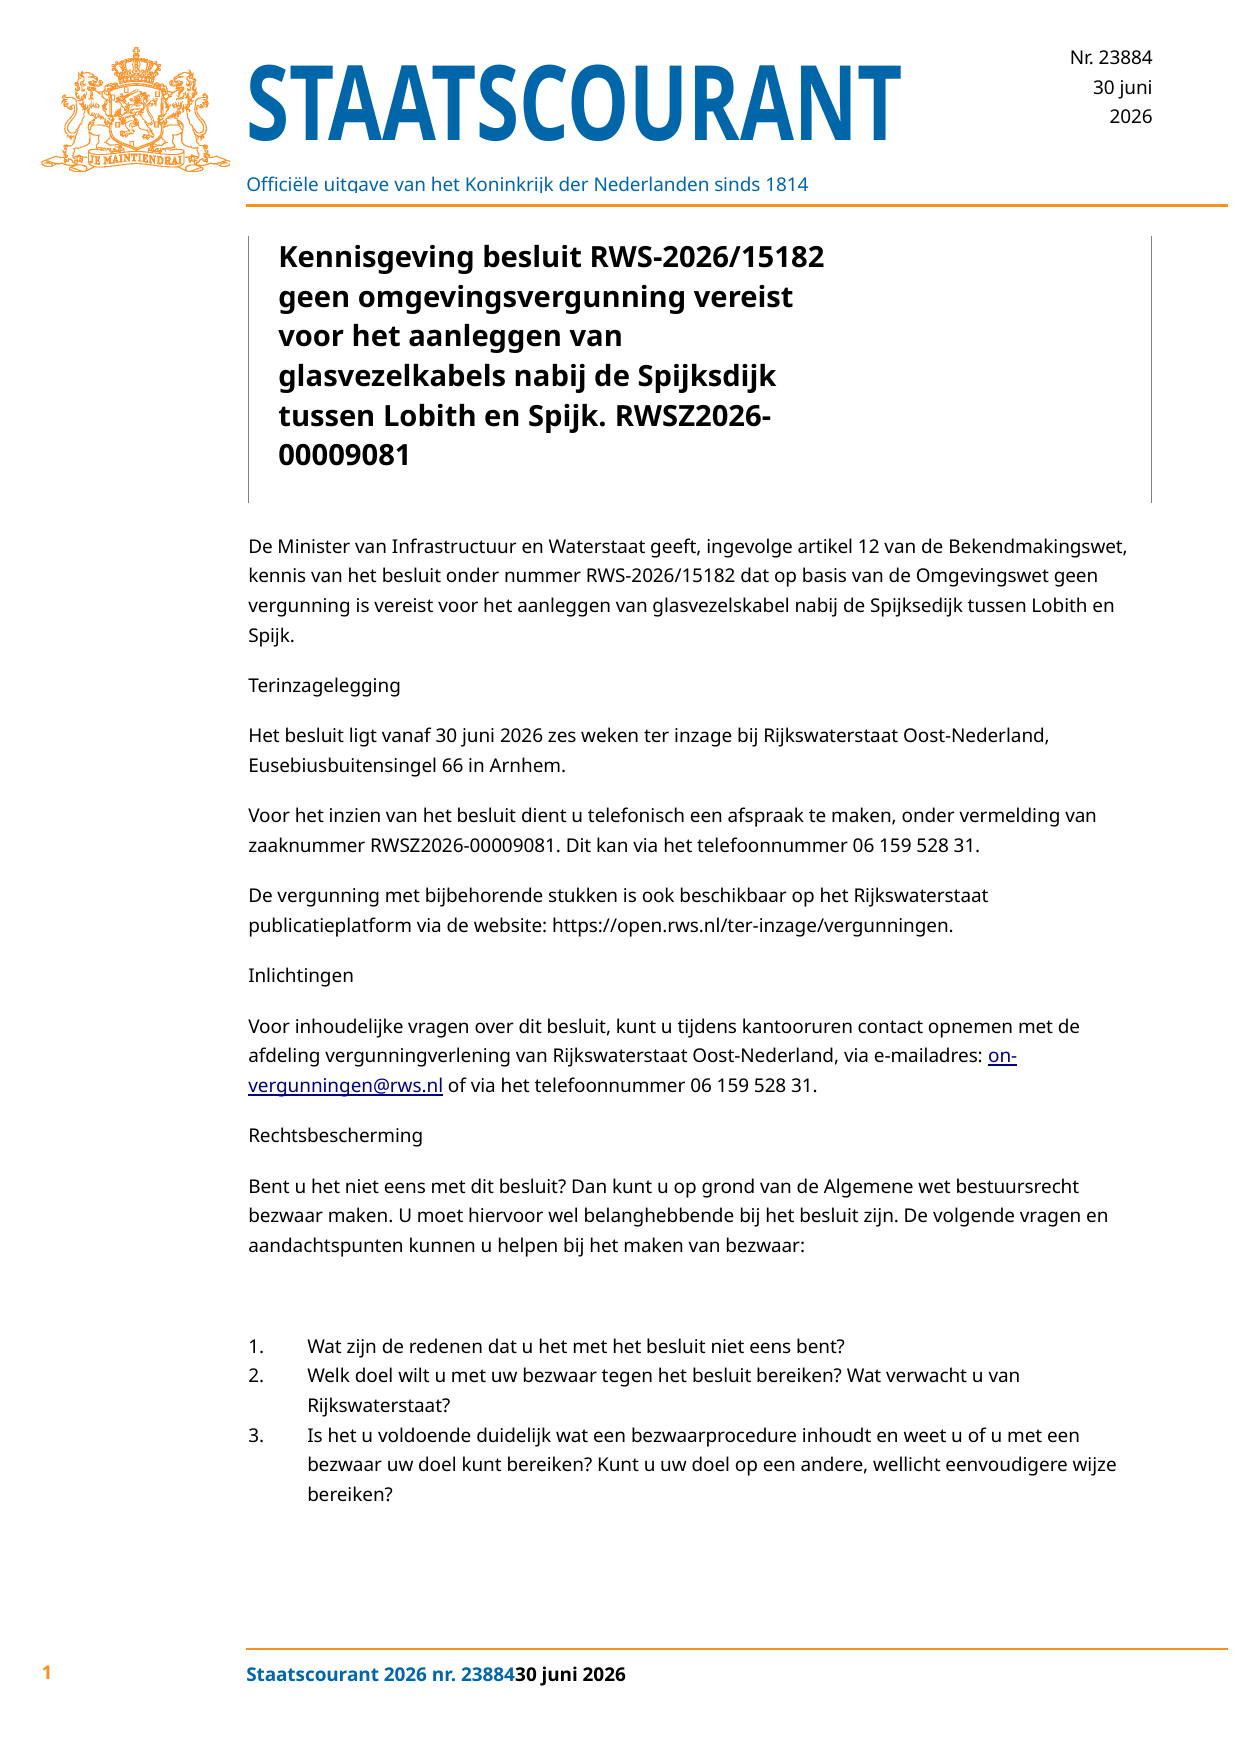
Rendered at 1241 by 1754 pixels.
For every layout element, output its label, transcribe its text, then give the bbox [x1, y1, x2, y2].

table_header [1090, 236, 1151, 413]
list Welk doel wilt u met uw bezwaar tegen het besluit bereiken? Wat verwacht u van Rijkswaterstaat? [248, 1363, 1152, 1418]
text Het besluit ligt vanaf 30 juni 2026 zes weken ter inzage bij Rijkswaterstaat Oost-Nederland, Eusebiusbuitensingel 66 in Arnhem. [248, 723, 1152, 778]
text Rechtsbescherming [248, 1123, 1152, 1148]
text Bent u het niet eens met dit besluit? Dan kunt u op grond van de Algemene wet bestuursrecht bezwaar maken. U moet hiervoor wel belanghebbende bij het besluit zijn. De volgende vragen en aandachtspunten kunnen u helpen bij het maken van bezwaar: [248, 1173, 1152, 1258]
table_header [850, 236, 912, 413]
table_header Kennisgeving besluit RWS-2026/15182 geen omgevingsvergunning vereist voor het aanleggen van glasvezelkabels nabij de Spijksdijk tussen Lobith en Spijk. RWSZ2026-00009081 [249, 236, 850, 503]
text Voor het inzien van het besluit dient u telefonisch een afspraak te maken, onder vermelding van zaaknummer RWSZ2026-00009081. Dit kan via het telefoonnummer 06 159 528 31. [248, 803, 1152, 858]
list Wat zijn de redenen dat u het met het besluit niet eens bent? [248, 1333, 1152, 1359]
text Inlichtingen [248, 963, 1152, 988]
text Voor inhoudelijke vragen over dit besluit, kunt u tijdens kantooruren contact opnemen met de afdeling vergunningverlening van Rijkswaterstaat Oost-Nederland, via e-mailadres: on-vergunningen@rws.nl of via het telefoonnummer 06 159 528 31. [248, 1013, 1152, 1098]
text Terinzagelegging [248, 672, 1152, 698]
picture [912, 236, 1090, 414]
picture [41, 47, 231, 172]
text De vergunning met bijbehorende stukken is ook beschikbaar op het Rijkswaterstaat publicatieplatform via de website: https://open.rws.nl/ter-inzage/vergunningen. [248, 883, 1152, 938]
text De Minister van Infrastructuur en Waterstaat geeft, ingevolge artikel 12 van de Bekendmakingswet, kennis van het besluit onder nummer RWS-2026/15182 dat op basis van de Omgevingswet geen vergunning is vereist voor het aanleggen van glasvezelskabel nabij de Spijksedijk tussen Lobith en Spijk. [248, 533, 1152, 647]
table_header [850, 414, 1151, 503]
list Is het u voldoende duidelijk wat een bezwaarprocedure inhoudt en weet u of u met een bezwaar uw doel kunt bereiken? Kunt u uw doel op een andere, wellicht eenvoudigere wijze bereiken? [248, 1422, 1152, 1507]
